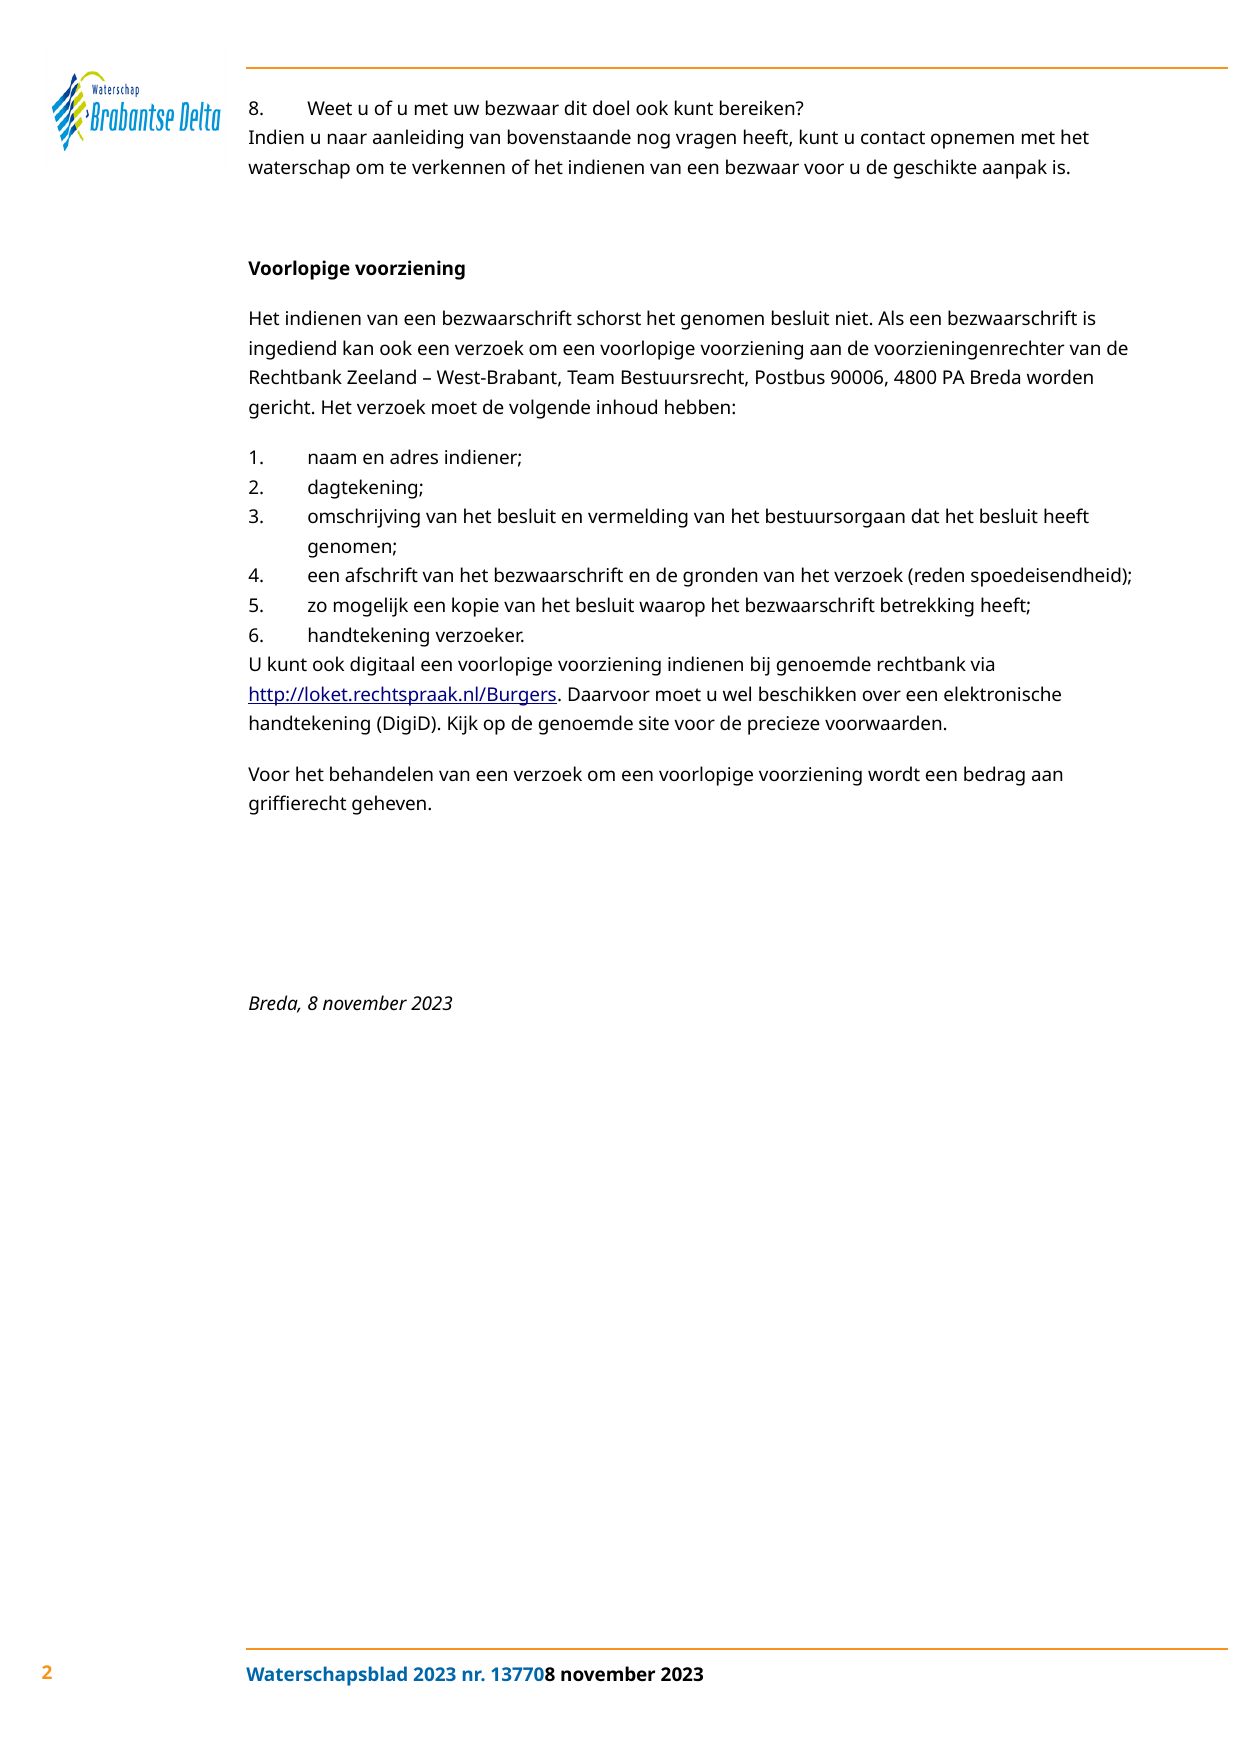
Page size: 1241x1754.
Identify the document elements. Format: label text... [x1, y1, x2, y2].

list een afschrift van het bezwaarschrift en de gronden van het verzoek (reden spoedeisendheid); [248, 563, 1152, 588]
text Voorlopige voorziening [248, 255, 1152, 281]
text Voor het behandelen van een verzoek om een voorlopige voorziening wordt een bedrag aan griffierecht geheven. [248, 761, 1152, 816]
list naam en adres indiener; [248, 444, 1152, 470]
text U kunt ook digitaal een voorlopige voorziening indienen bij genoemde rechtbank via http://loket.rechtspraak.nl/Burgers. Daarvoor moet u wel beschikken over een elektronische handtekening (DigiD). Kijk op de genoemde site voor de precieze voorwaarden. [248, 651, 1152, 736]
list zo mogelijk een kopie van het besluit waarop het bezwaarschrift betrekking heeft; [248, 592, 1152, 618]
list handtekening verzoeker. [248, 622, 1152, 648]
text Indien u naar aanleiding van bovenstaande nog vragen heeft, kunt u contact opnemen met het waterschap om te verkennen of het indienen van een bezwaar voor u de geschikte aanpak is. [248, 124, 1152, 180]
list dagtekening; [248, 474, 1152, 500]
text Het indienen van een bezwaarschrift schorst het genomen besluit niet. Als een bezwaarschrift is ingediend kan ook een verzoek om een voorlopige voorziening aan de voorzieningenrechter van de Rechtbank Zeeland – West-Brabant, Team Bestuursrecht, Postbus 90006, 4800 PA Breda worden gericht. Het verzoek moet de volgende inhoud hebben: [248, 305, 1152, 420]
picture [41, 47, 231, 172]
list omschrijving van het besluit en vermelding van het bestuursorgaan dat het besluit heeft genomen; [248, 503, 1152, 559]
list Weet u of u met uw bezwaar dit doel ook kunt bereiken? [248, 95, 1152, 121]
text Breda, 8 november 2023 [248, 990, 1152, 1015]
